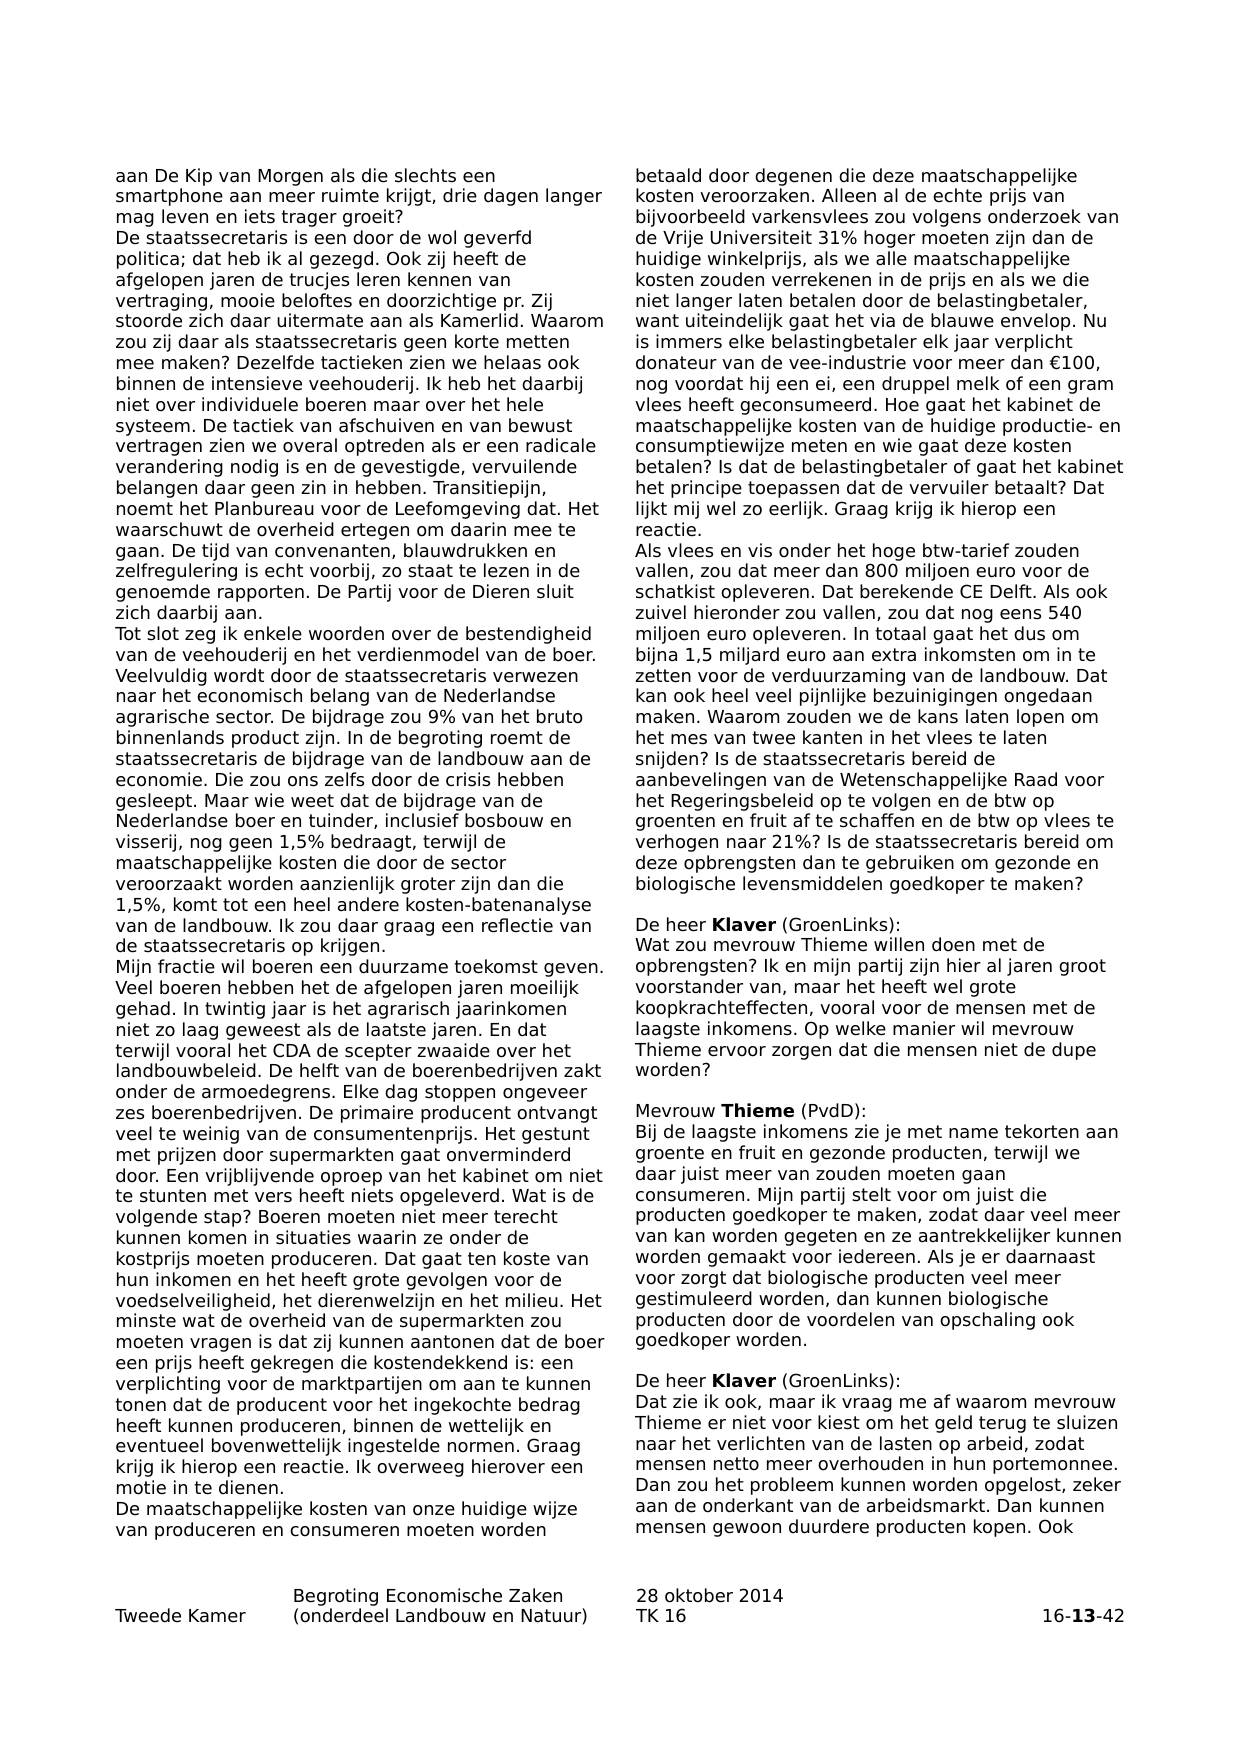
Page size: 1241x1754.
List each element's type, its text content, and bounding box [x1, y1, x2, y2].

text De heer Klaver (GroenLinks): [635, 1371, 1125, 1392]
text Bij de laagste inkomens zie je met name tekorten aan groente en fruit en gezonde producten, terwijl we daar juist meer van zouden moeten gaan consumeren. Mijn partij stelt voor om juist die producten goedkoper te maken, zodat daar veel meer van kan worden gegeten en ze aantrekkelijker kunnen worden gemaakt voor iedereen. Als je er daarnaast voor zorgt dat biologische producten veel meer gestimuleerd worden, dan kunnen biologische producten door de voordelen van opschaling ook goedkoper worden. [635, 1122, 1125, 1351]
text Wat zou mevrouw Thieme willen doen met de opbrengsten? Ik en mijn partij zijn hier al jaren groot voorstander van, maar het heeft wel grote koopkrachteffecten, vooral voor de mensen met de laagste inkomens. Op welke manier wil mevrouw Thieme ervoor zorgen dat die mensen niet de dupe worden? [635, 935, 1125, 1081]
text betaald door degenen die deze maatschappelijke kosten veroorzaken. Alleen al de echte prijs van bijvoorbeeld varkensvlees zou volgens onderzoek van de Vrije Universiteit 31% hoger moeten zijn dan de huidige winkelprijs, als we alle maatschappelijke kosten zouden verrekenen in de prijs en als we die niet langer laten betalen door de belastingbetaler, want uiteindelijk gaat het via de blauwe envelop. Nu is immers elke belastingbetaler elk jaar verplicht donateur van de vee-industrie voor meer dan €100, nog voordat hij een ei, een druppel melk of een gram vlees heeft geconsumeerd. Hoe gaat het kabinet de maatschappelijke kosten van de huidige productie- en consumptiewijze meten en wie gaat deze kosten betalen? Is dat de belastingbetaler of gaat het kabinet het principe toepassen dat de vervuiler betaalt? Dat lijkt mij wel zo eerlijk. Graag krijg ik hierop een reactie. [635, 165, 1125, 540]
text Dat zie ik ook, maar ik vraag me af waarom mevrouw Thieme er niet voor kiest om het geld terug te sluizen naar het verlichten van de lasten op arbeid, zodat mensen netto meer overhouden in hun portemonnee. Dan zou het probleem kunnen worden opgelost, zeker aan de onderkant van de arbeidsmarkt. Dan kunnen mensen gewoon duurdere producten kopen. Ook [635, 1392, 1125, 1537]
text Mevrouw Thieme (PvdD): [635, 1101, 1125, 1122]
text De maatschappelijke kosten van onze huidige wijze van produceren en consumeren moeten worden [115, 1499, 605, 1540]
text Mijn fractie wil boeren een duurzame toekomst geven. Veel boeren hebben het de afgelopen jaren moeilijk gehad. In twintig jaar is het agrarisch jaarinkomen niet zo laag geweest als de laatste jaren. En dat terwijl vooral het CDA de scepter zwaaide over het landbouwbeleid. De helft van de boerenbedrijven zakt onder de armoedegrens. Elke dag stoppen ongeveer zes boerenbedrijven. De primaire producent ontvangt veel te weinig van de consumentenprijs. Het gestunt met prijzen door supermarkten gaat onverminderd door. Een vrijblijvende oproep van het kabinet om niet te stunten met vers heeft niets opgeleverd. Wat is de volgende stap? Boeren moeten niet meer terecht kunnen komen in situaties waarin ze onder de kostprijs moeten produceren. Dat gaat ten koste van hun inkomen en het heeft grote gevolgen voor de voedselveiligheid, het dierenwelzijn en het milieu. Het minste wat de overheid van de supermarkten zou moeten vragen is dat zij kunnen aantonen dat de boer een prijs heeft gekregen die kostendekkend is: een verplichting voor de marktpartijen om aan te kunnen tonen dat de producent voor het ingekochte bedrag heeft kunnen produceren, binnen de wettelijk en eventueel bovenwettelijk ingestelde normen. Graag krijg ik hierop een reactie. Ik overweeg hierover een motie in te dienen. [115, 957, 605, 1499]
text aan De Kip van Morgen als die slechts een smartphone aan meer ruimte krijgt, drie dagen langer mag leven en iets trager groeit? [115, 165, 605, 228]
text De heer Klaver (GroenLinks): [635, 914, 1125, 935]
text Tot slot zeg ik enkele woorden over de bestendigheid van de veehouderij en het verdienmodel van de boer. Veelvuldig wordt door de staatssecretaris verwezen naar het economisch belang van de Nederlandse agrarische sector. De bijdrage zou 9% van het bruto binnenlands product zijn. In de begroting roemt de staatssecretaris de bijdrage van de landbouw aan de economie. Die zou ons zelfs door de crisis hebben gesleept. Maar wie weet dat de bijdrage van de Nederlandse boer en tuinder, inclusief bosbouw en visserij, nog geen 1,5% bedraagt, terwijl de maatschappelijke kosten die door de sector veroorzaakt worden aanzienlijk groter zijn dan die 1,5%, komt tot een heel andere kosten-batenanalyse van de landbouw. Ik zou daar graag een reflectie van de staatssecretaris op krijgen. [115, 624, 605, 957]
text Als vlees en vis onder het hoge btw-tarief zouden vallen, zou dat meer dan 800 miljoen euro voor de schatkist opleveren. Dat berekende CE Delft. Als ook zuivel hieronder zou vallen, zou dat nog eens 540 miljoen euro opleveren. In totaal gaat het dus om bijna 1,5 miljard euro aan extra inkomsten om in te zetten voor de verduurzaming van de landbouw. Dat kan ook heel veel pijnlijke bezuinigingen ongedaan maken. Waarom zouden we de kans laten lopen om het mes van twee kanten in het vlees te laten snijden? Is de staatssecretaris bereid de aanbevelingen van de Wetenschappelijke Raad voor het Regeringsbeleid op te volgen en de btw op groenten en fruit af te schaffen en de btw op vlees te verhogen naar 21%? Is de staatssecretaris bereid om deze opbrengsten dan te gebruiken om gezonde en biologische levensmiddelen goedkoper te maken? [635, 540, 1125, 894]
text De staatssecretaris is een door de wol geverfd politica; dat heb ik al gezegd. Ook zij heeft de afgelopen jaren de trucjes leren kennen van vertraging, mooie beloftes en doorzichtige pr. Zij stoorde zich daar uitermate aan als Kamerlid. Waarom zou zij daar als staatssecretaris geen korte metten mee maken? Dezelfde tactieken zien we helaas ook binnen de intensieve veehouderij. Ik heb het daarbij niet over individuele boeren maar over het hele systeem. De tactiek van afschuiven en van bewust vertragen zien we overal optreden als er een radicale verandering nodig is en de gevestigde, vervuilende belangen daar geen zin in hebben. Transitiepijn, noemt het Planbureau voor de Leefomgeving dat. Het waarschuwt de overheid ertegen om daarin mee te gaan. De tijd van convenanten, blauwdrukken en zelfregulering is echt voorbij, zo staat te lezen in de genoemde rapporten. De Partij voor de Dieren sluit zich daarbij aan. [115, 228, 605, 624]
